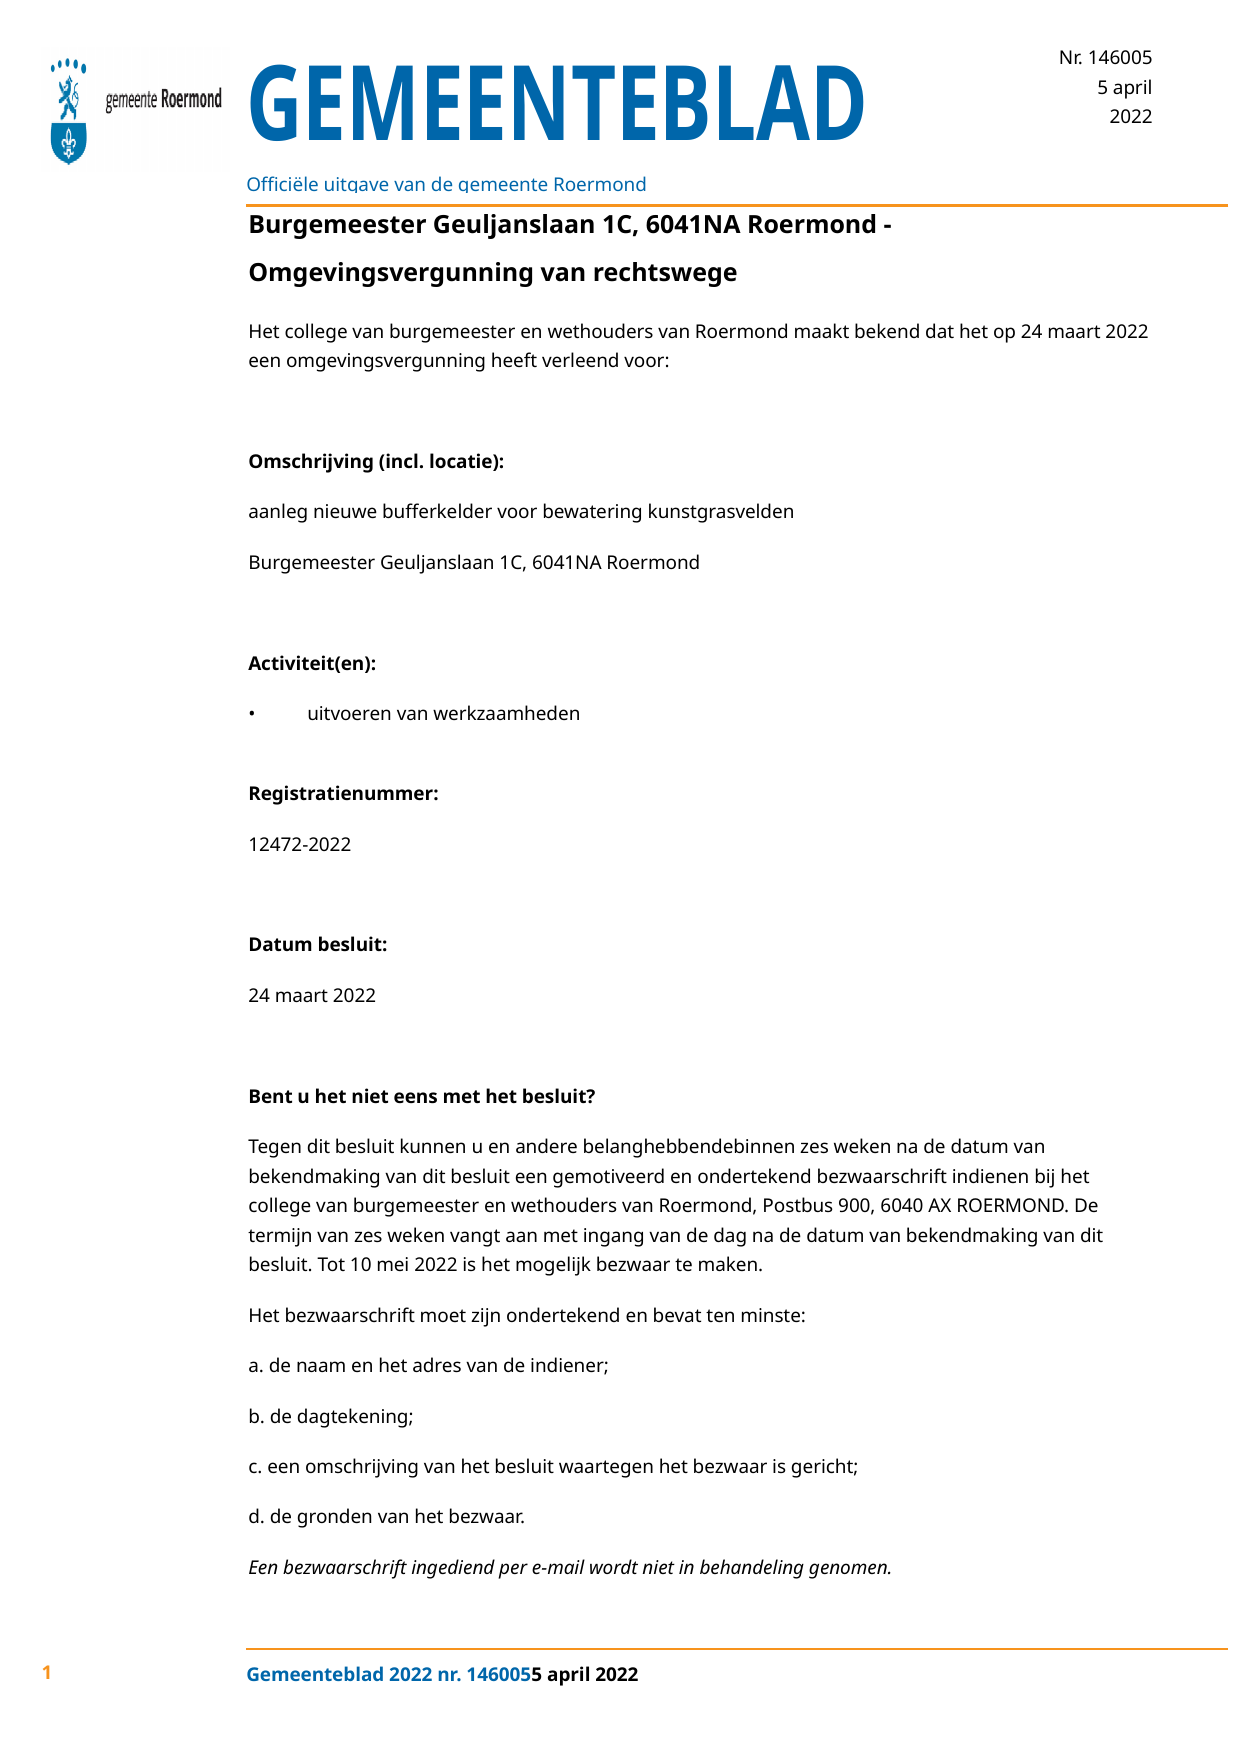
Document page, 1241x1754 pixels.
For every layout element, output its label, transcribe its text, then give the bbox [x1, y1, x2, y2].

text Tegen dit besluit kunnen u en andere belanghebbendebinnen zes weken na de datum van bekendmaking van dit besluit een gemotiveerd en ondertekend bezwaarschrift indienen bij het college van burgemeester en wethouders van Roermond, Postbus 900, 6040 AX ROERMOND. De termijn van zes weken vangt aan met ingang van de dag na de datum van bekendmaking van dit besluit. Tot 10 mei 2022 is het mogelijk bezwaar te maken. [248, 1133, 1152, 1277]
text 24 maart 2022 [248, 982, 1152, 1008]
picture [41, 47, 231, 172]
text c. een omschrijving van het besluit waartegen het bezwaar is gericht; [248, 1453, 1152, 1479]
list uitvoeren van werkzaamheden [248, 700, 1152, 726]
text d. de gronden van het bezwaar. [248, 1504, 1152, 1529]
text Het bezwaarschrift moet zijn ondertekend en bevat ten minste: [248, 1302, 1152, 1328]
text a. de naam en het adres van de indiener; [248, 1352, 1152, 1378]
text Registratienummer: [248, 780, 1152, 806]
text Burgemeester Geuljanslaan 1C, 6041NA Roermond [248, 549, 1152, 575]
text Een bezwaarschrift ingediend per e-mail wordt niet in behandeling genomen. [248, 1554, 1152, 1580]
text Bent u het niet eens met het besluit? [248, 1083, 1152, 1109]
text 12472-2022 [248, 831, 1152, 857]
text Het college van burgemeester en wethouders van Roermond maakt bekend dat het op 24 maart 2022 een omgevingsvergunning heeft verleend voor: [248, 318, 1152, 373]
text aanleg nieuwe bufferkelder voor bewatering kunstgrasvelden [248, 499, 1152, 524]
text Burgemeester Geuljanslaan 1C, 6041NA Roermond - Omgevingsvergunning van rechtswege [248, 207, 1152, 288]
text Datum besluit: [248, 932, 1152, 957]
text Activiteit(en): [248, 650, 1152, 676]
text Omschrijving (incl. locatie): [248, 448, 1152, 474]
text b. de dagtekening; [248, 1403, 1152, 1429]
